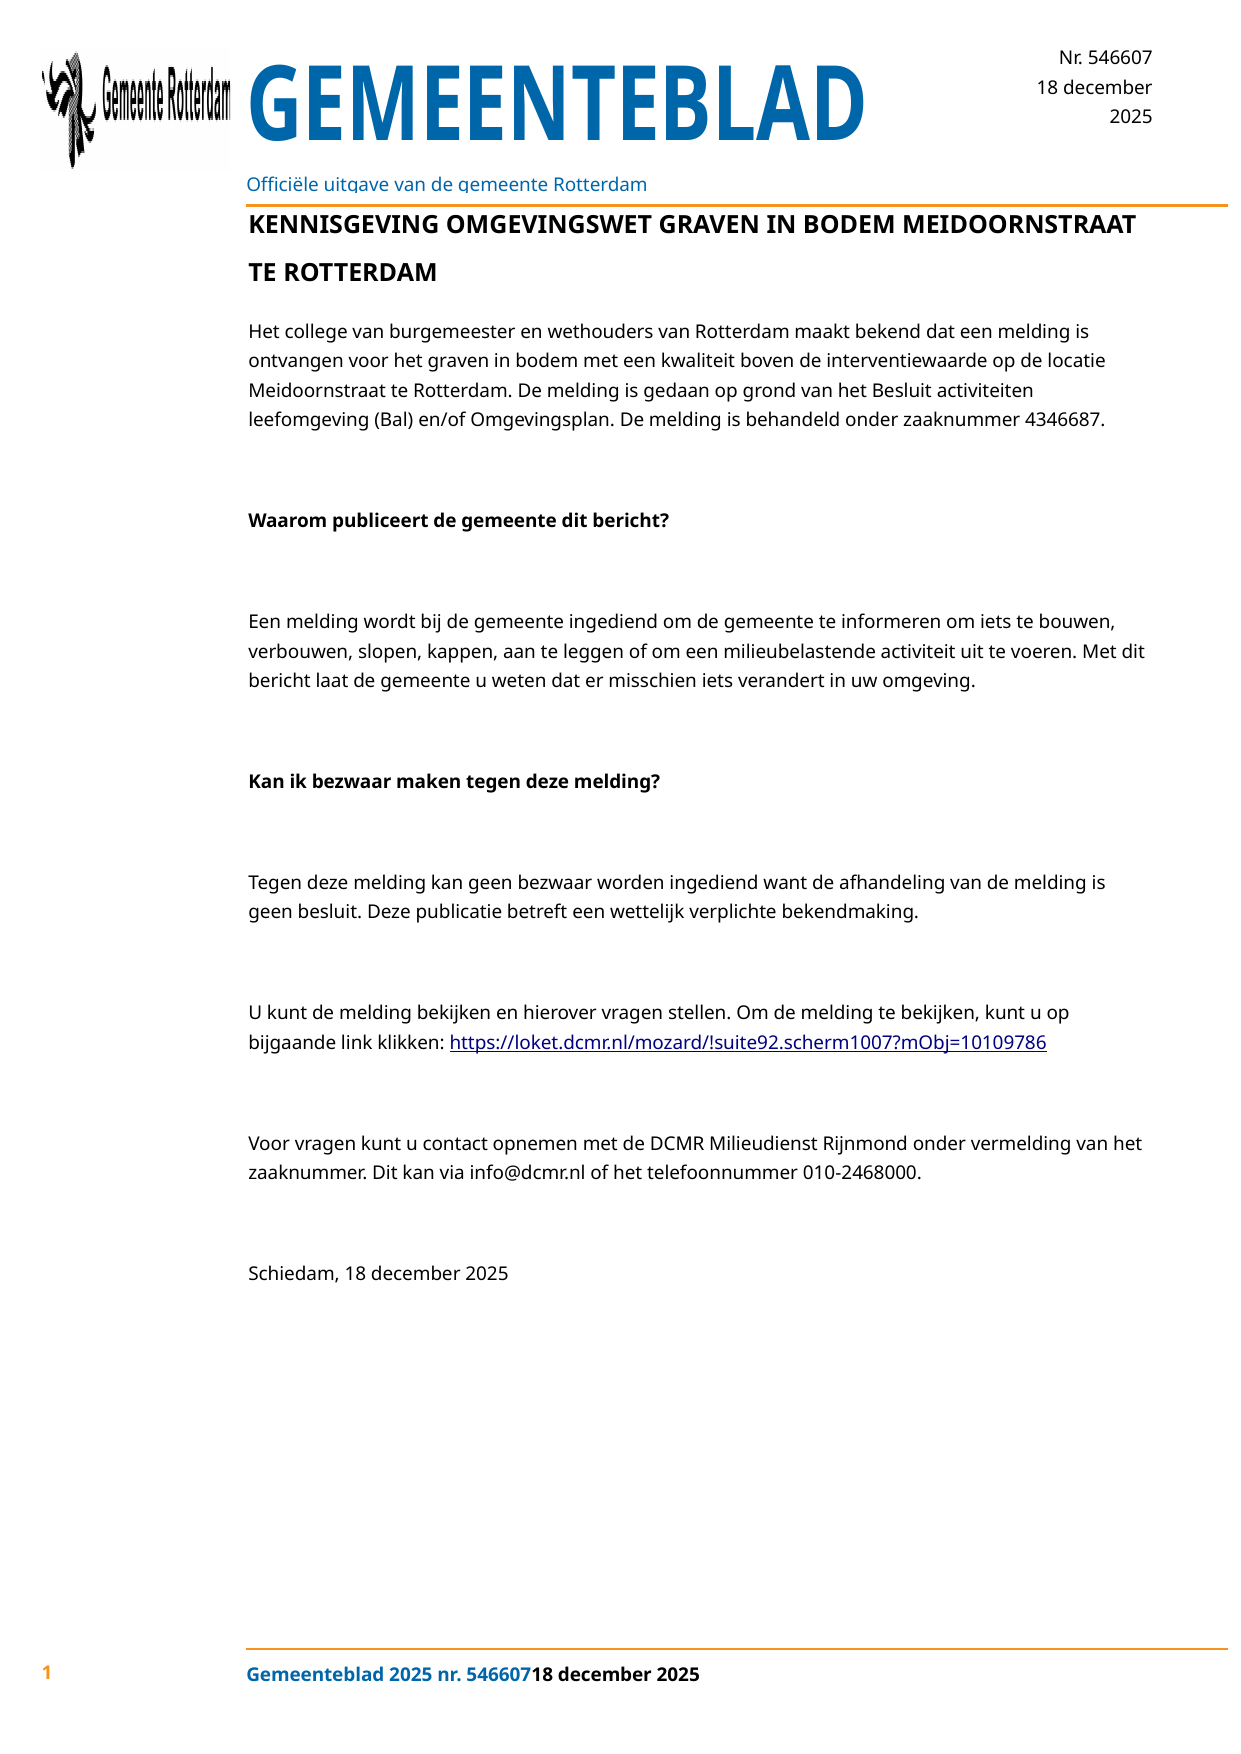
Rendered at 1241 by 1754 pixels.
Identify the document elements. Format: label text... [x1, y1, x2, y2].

text Een melding wordt bij de gemeente ingediend om de gemeente te informeren om iets te bouwen, verbouwen, slopen, kappen, aan te leggen of om een milieubelastende activiteit uit te voeren. Met dit bericht laat de gemeente u weten dat er misschien iets verandert in uw omgeving. [248, 608, 1152, 693]
text Waarom publiceert de gemeente dit bericht? [248, 507, 1152, 533]
text KENNISGEVING OMGEVINGSWET GRAVEN IN BODEM MEIDOORNSTRAAT TE ROTTERDAM [248, 207, 1152, 288]
text Schiedam, 18 december 2025 [248, 1260, 1152, 1286]
text Kan ik bezwaar maken tegen deze melding? [248, 768, 1152, 794]
text U kunt de melding bekijken en hierover vragen stellen. Om de melding te bekijken, kunt u op bijgaande link klikken: https://loket.dcmr.nl/mozard/!suite92.scherm1007?mObj=10109786 [248, 999, 1152, 1055]
text Tegen deze melding kan geen bezwaar worden ingediend want de afhandeling van de melding is geen besluit. Deze publicatie betreft een wettelijk verplichte bekendmaking. [248, 869, 1152, 924]
text Het college van burgemeester en wethouders van Rotterdam maakt bekend dat een melding is ontvangen voor het graven in bodem met een kwaliteit boven de interventiewaarde op de locatie Meidoornstraat te Rotterdam. De melding is gedaan op grond van het Besluit activiteiten leefomgeving (Bal) en/of Omgevingsplan. De melding is behandeld onder zaaknummer 4346687. [248, 318, 1152, 432]
picture [41, 47, 231, 172]
text Voor vragen kunt u contact opnemen met de DCMR Milieudienst Rijnmond onder vermelding van het zaaknummer. Dit kan via info@dcmr.nl of het telefoonnummer 010‑2468000. [248, 1130, 1152, 1185]
